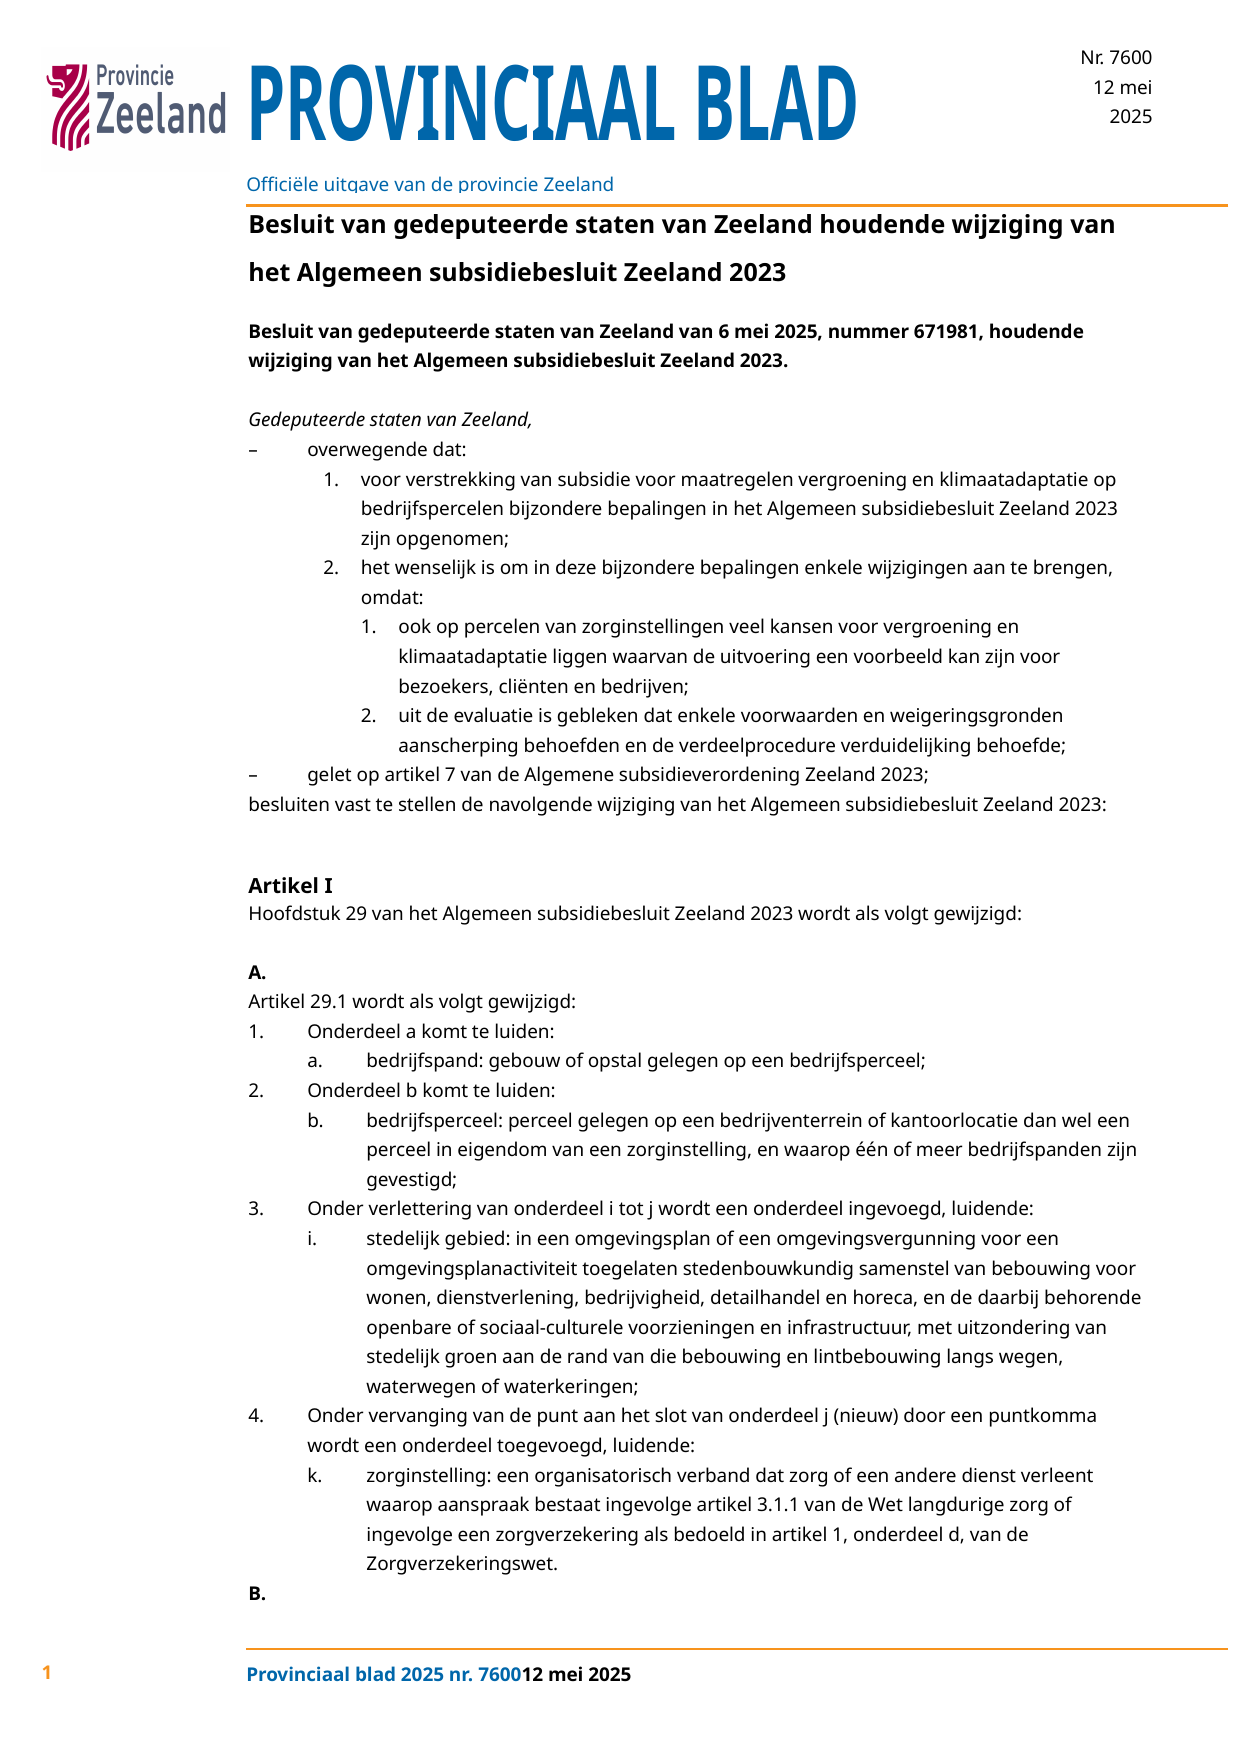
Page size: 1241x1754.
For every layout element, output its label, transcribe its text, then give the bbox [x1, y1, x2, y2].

text Gedeputeerde staten van Zeeland, [248, 407, 1152, 432]
picture [41, 47, 231, 172]
list Onder verlettering van onderdeel i tot j wordt een onderdeel ingevoegd, luidende: [248, 1196, 1152, 1221]
list gelet op artikel 7 van de Algemene subsidieverordening Zeeland 2023; [248, 762, 1152, 787]
text besluiten vast te stellen de navolgende wijziging van het Algemeen subsidiebesluit Zeeland 2023: [248, 791, 1152, 817]
list Onder vervanging van de punt aan het slot van onderdeel j (nieuw) door een puntkomma wordt een onderdeel toegevoegd, luidende: [248, 1403, 1152, 1458]
text A. [248, 959, 1152, 984]
list overwegende dat: [248, 436, 1152, 462]
text Hoofdstuk 29 van het Algemeen subsidiebesluit Zeeland 2023 wordt als volgt gewijzigd: [248, 900, 1152, 925]
list Onderdeel b komt te luiden: [248, 1077, 1152, 1103]
list bedrijfsperceel: perceel gelegen op een bedrijventerrein of kantoorlocatie dan wel een perceel in eigendom van een zorginstelling, en waarop één of meer bedrijfspanden zijn gevestigd; [307, 1107, 1152, 1192]
text Besluit van gedeputeerde staten van Zeeland van 6 mei 2025, nummer 671981, houdende wijziging van het Algemeen subsidiebesluit Zeeland 2023. [248, 318, 1152, 373]
list ook op percelen van zorginstellingen veel kansen voor vergroening en klimaatadaptatie liggen waarvan de uitvoering een voorbeeld kan zijn voor bezoekers, cliënten en bedrijven; [361, 614, 1152, 699]
list stedelijk gebied: in een omgevingsplan of een omgevingsvergunning voor een omgevingsplanactiviteit toegelaten stedenbouwkundig samenstel van bebouwing voor wonen, dienstverlening, bedrijvigheid, detailhandel en horeca, en de daarbij behorende openbare of sociaal-culturele voorzieningen en infrastructuur, met uitzondering van stedelijk groen aan de rand van die bebouwing en lintbebouwing langs wegen, waterwegen of waterkeringen; [307, 1225, 1152, 1399]
text Artikel I [248, 871, 1152, 900]
list uit de evaluatie is gebleken dat enkele voorwaarden en weigeringsgronden aanscherping behoefden en de verdeelprocedure verduidelijking behoefde; [361, 702, 1152, 758]
list bedrijfspand: gebouw of opstal gelegen op een bedrijfsperceel; [307, 1048, 1152, 1073]
list zorginstelling: een organisatorisch verband dat zorg of een andere dienst verleent waarop aanspraak bestaat ingevolge artikel 3.1.1 van de Wet langdurige zorg of ingevolge een zorgverzekering als bedoeld in artikel 1, onderdeel d, van de Zorgverzekeringswet. [307, 1462, 1152, 1576]
list voor verstrekking van subsidie voor maatregelen vergroening en klimaatadaptatie op bedrijfspercelen bijzondere bepalingen in het Algemeen subsidiebesluit Zeeland 2023 zijn opgenomen; [323, 466, 1152, 551]
text Artikel 29.1 wordt als volgt gewijzigd: [248, 988, 1152, 1014]
text B. [248, 1580, 1152, 1606]
text Besluit van gedeputeerde staten van Zeeland houdende wijziging van het Algemeen subsidiebesluit Zeeland 2023 [248, 207, 1152, 288]
list Onderdeel a komt te luiden: [248, 1018, 1152, 1044]
list het wenselijk is om in deze bijzondere bepalingen enkele wijzigingen aan te brengen, omdat: [323, 554, 1152, 610]
